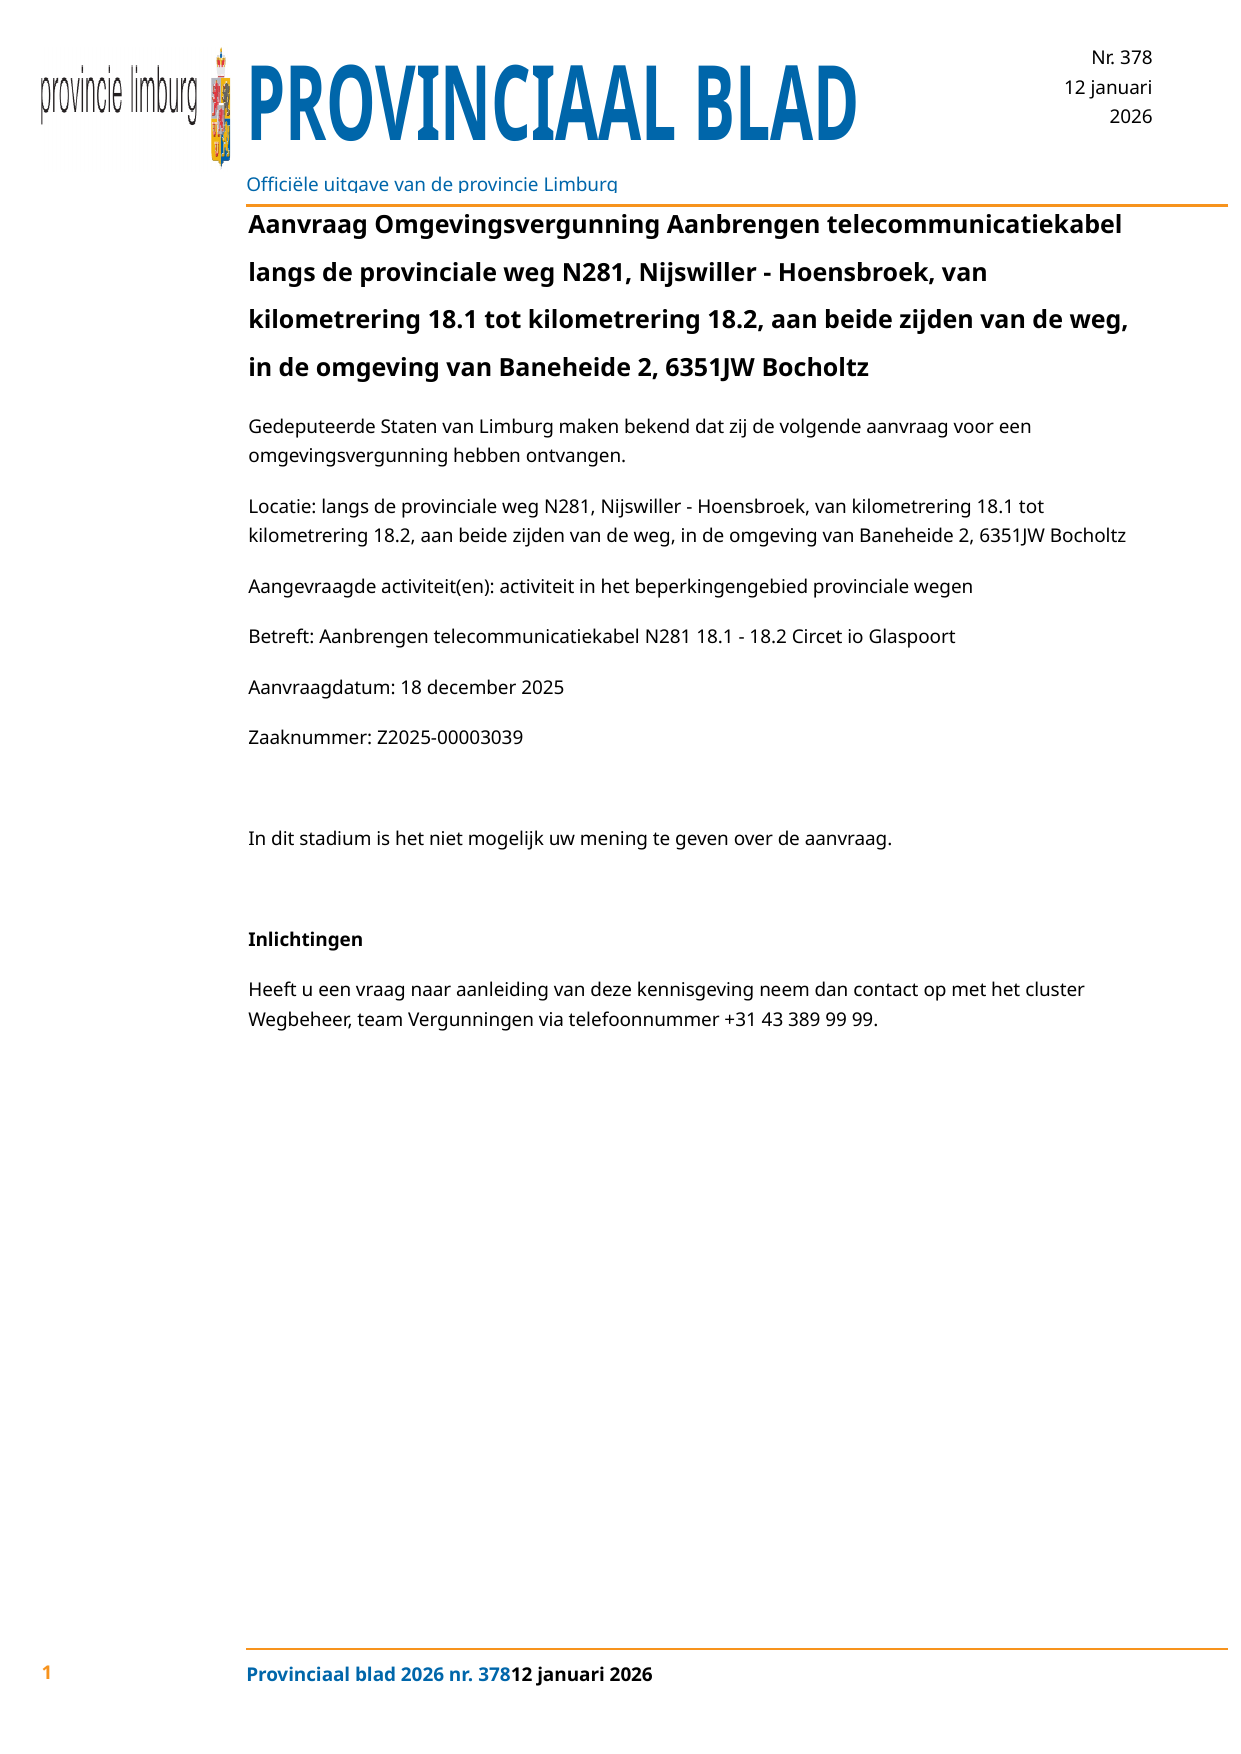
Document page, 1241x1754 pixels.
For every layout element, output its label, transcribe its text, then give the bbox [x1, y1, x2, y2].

text Heeft u een vraag naar aanleiding van deze kennisgeving neem dan contact op met het cluster Wegbeheer, team Vergunningen via telefoonnummer +31 43 389 99 99. [248, 976, 1152, 1032]
text Aanvraag Omgevingsvergunning Aanbrengen telecommunicatiekabel langs de provinciale weg N281, Nijswiller - Hoensbroek, van kilometrering 18.1 tot kilometrering 18.2, aan beide zijden van de weg, in de omgeving van Baneheide 2, 6351JW Bocholtz [248, 207, 1152, 384]
text Locatie: langs de provinciale weg N281, Nijswiller - Hoensbroek, van kilometrering 18.1 tot kilometrering 18.2, aan beide zijden van de weg, in de omgeving van Baneheide 2, 6351JW Bocholtz [248, 493, 1152, 548]
text Zaaknummer: Z2025-00003039 [248, 724, 1152, 750]
text Betreft: Aanbrengen telecommunicatiekabel N281 18.1 - 18.2 Circet io Glaspoort [248, 623, 1152, 649]
text Aanvraagdatum: 18 december 2025 [248, 674, 1152, 700]
text Inlichtingen [248, 926, 1152, 952]
text Gedeputeerde Staten van Limburg maken bekend dat zij de volgende aanvraag voor een omgevingsvergunning hebben ontvangen. [248, 413, 1152, 468]
text In dit stadium is het niet mogelijk uw mening te geven over de aanvraag. [248, 825, 1152, 851]
picture [41, 47, 231, 172]
text Aangevraagde activiteit(en): activiteit in het beperkingengebied provinciale wegen [248, 573, 1152, 599]
